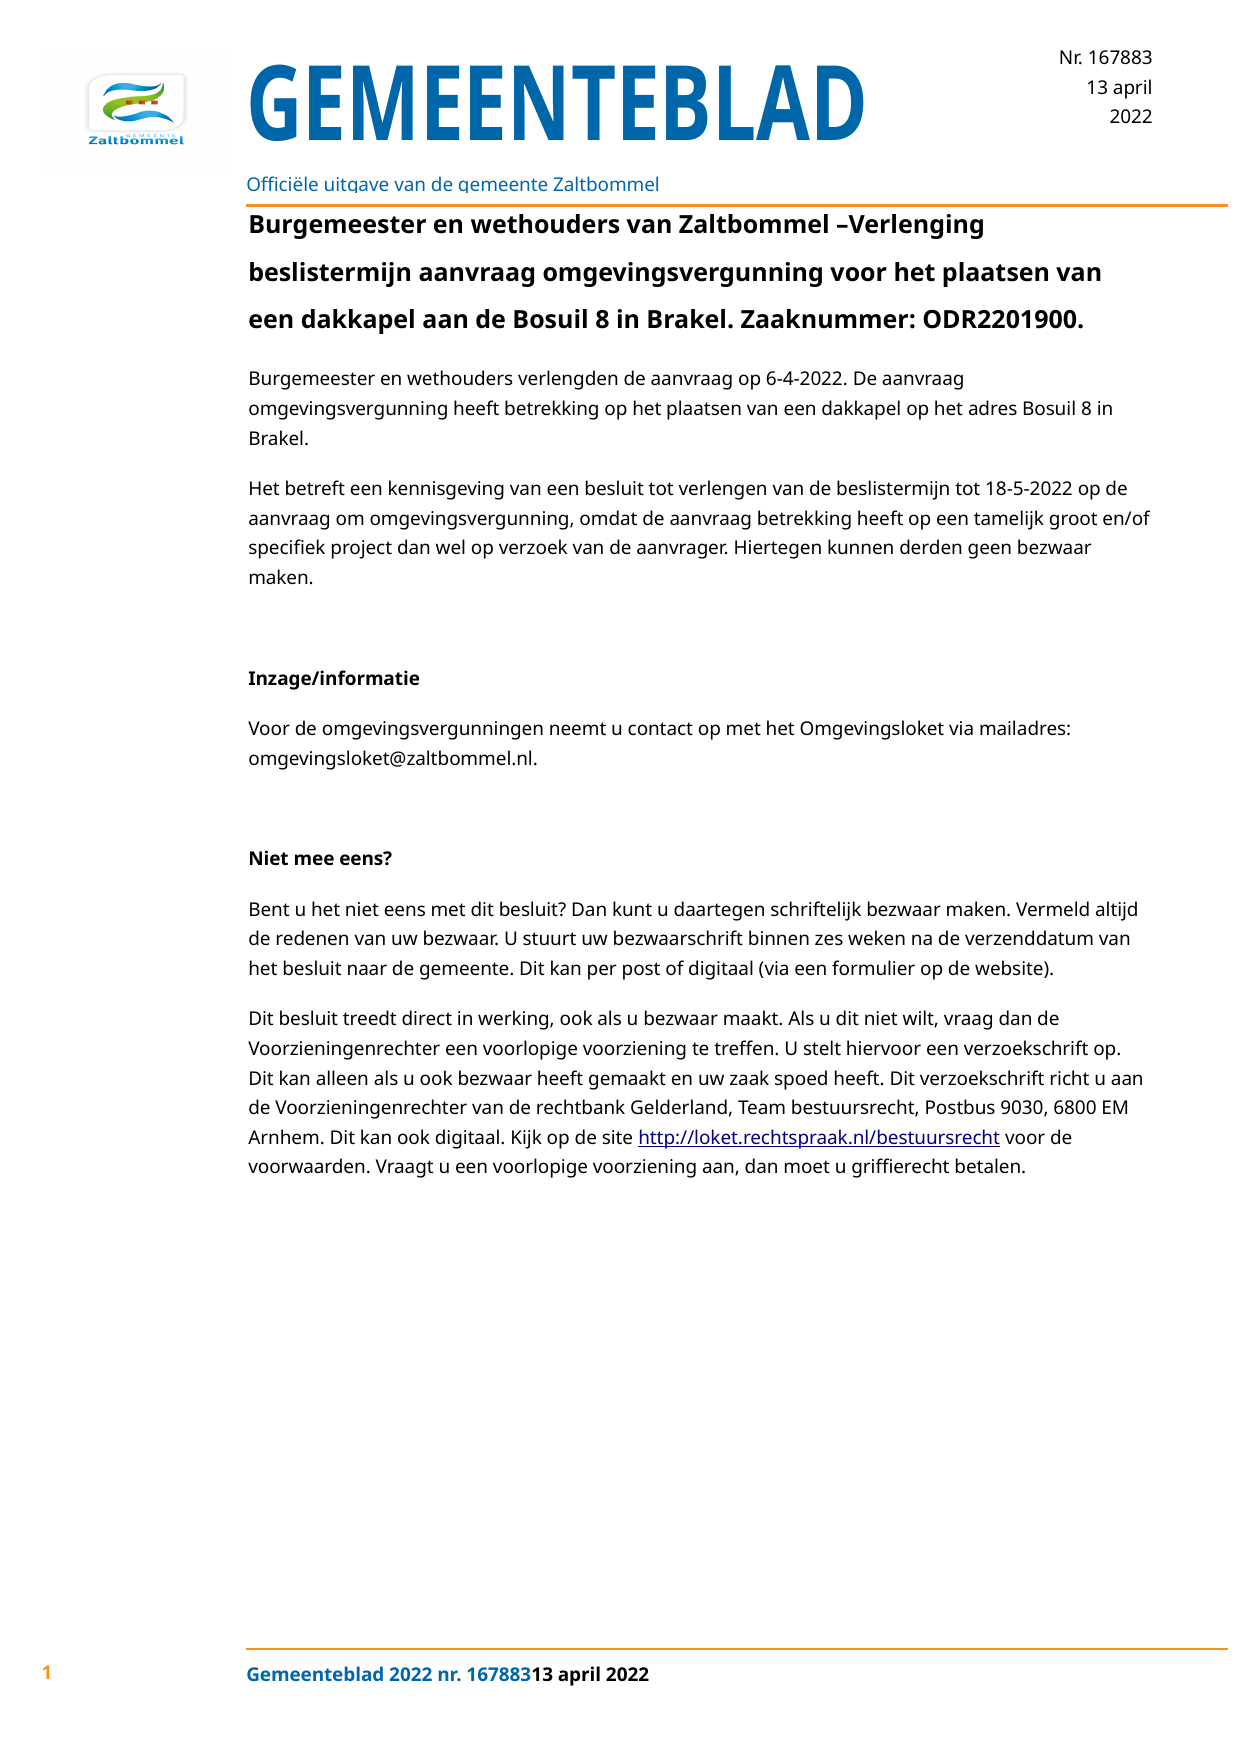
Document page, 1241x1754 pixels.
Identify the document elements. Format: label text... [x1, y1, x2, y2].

text Burgemeester en wethouders van Zaltbommel –Verlenging beslistermijn aanvraag omgevingsvergunning voor het plaatsen van een dakkapel aan de Bosuil 8 in Brakel. Zaaknummer: ODR2201900. [248, 207, 1152, 336]
text Bent u het niet eens met dit besluit? Dan kunt u daartegen schriftelijk bezwaar maken. Vermeld altijd de redenen van uw bezwaar. U stuurt uw bezwaarschrift binnen zes weken na de verzenddatum van het besluit naar de gemeente. Dit kan per post of digitaal (via een formulier op de website). [248, 896, 1152, 981]
text Het betreft een kennisgeving van een besluit tot verlengen van de beslistermijn tot 18-5-2022 op de aanvraag om omgevingsvergunning, omdat de aanvraag betrekking heeft op een tamelijk groot en/of specifiek project dan wel op verzoek van de aanvrager. Hiertegen kunnen derden geen bezwaar maken. [248, 475, 1152, 589]
text Inzage/informatie [248, 665, 1152, 690]
text Dit besluit treedt direct in werking, ook als u bezwaar maakt. Als u dit niet wilt, vraag dan de Voorzieningenrechter een voorlopige voorziening te treffen. U stelt hiervoor een verzoekschrift op. Dit kan alleen als u ook bezwaar heeft gemaakt en uw zaak spoed heeft. Dit verzoekschrift richt u aan de Voorzieningenrechter van de rechtbank Gelderland, Team bestuursrecht, Postbus 9030, 6800 EM Arnhem. Dit kan ook digitaal. Kijk op de site http://loket.rechtspraak.nl/bestuursrecht voor de voorwaarden. Vraagt u een voorlopige voorziening aan, dan moet u griffierecht betalen. [248, 1006, 1152, 1179]
text Voor de omgevingsvergunningen neemt u contact op met het Omgevingsloket via mailadres: omgevingsloket@zaltbommel.nl. [248, 715, 1152, 770]
text Niet mee eens? [248, 846, 1152, 871]
picture [41, 47, 231, 172]
text Burgemeester en wethouders verlengden de aanvraag op 6-4-2022. De aanvraag omgevingsvergunning heeft betrekking op het plaatsen van een dakkapel op het adres Bosuil 8 in Brakel. [248, 366, 1152, 450]
